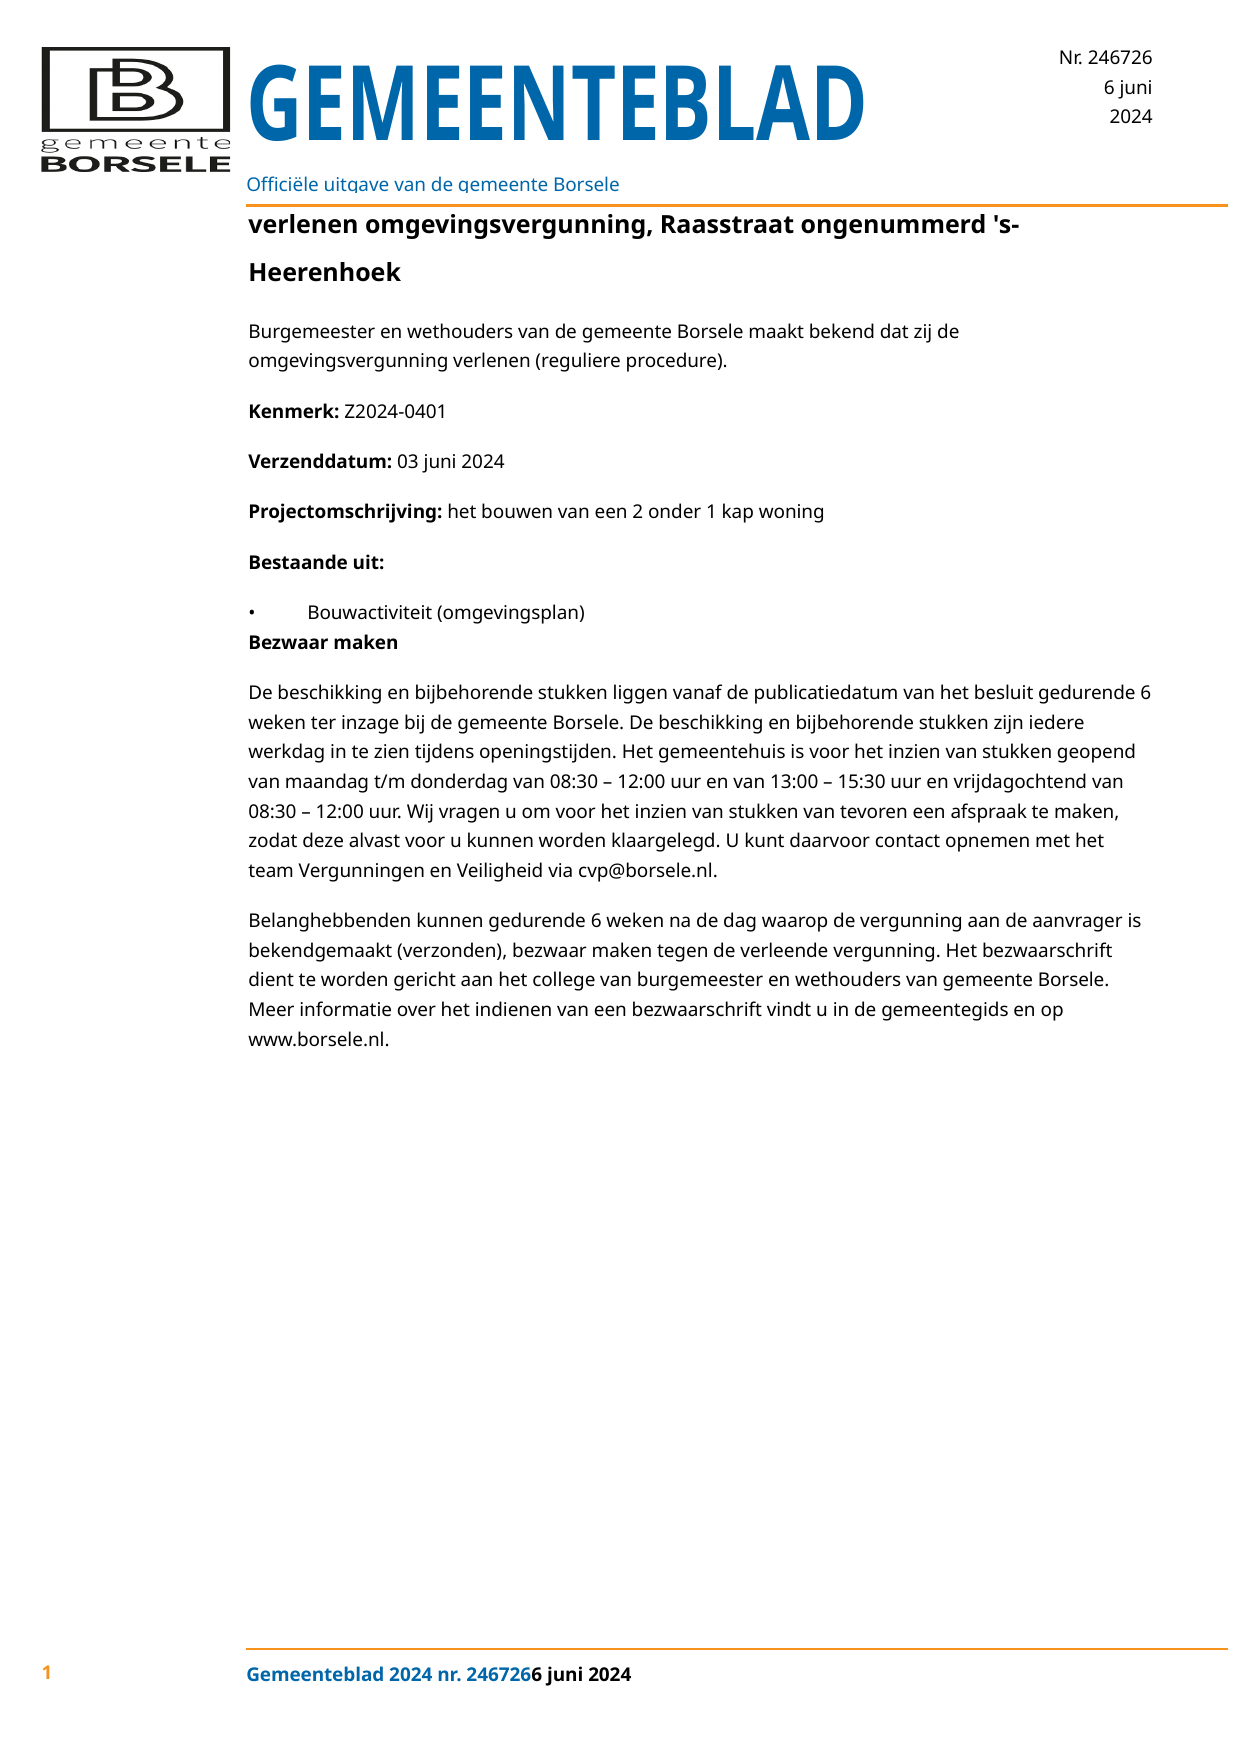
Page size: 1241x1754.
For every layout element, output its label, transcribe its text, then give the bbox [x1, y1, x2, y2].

text Bezwaar maken [248, 629, 1152, 655]
text Kenmerk: Z2024-0401 [248, 398, 1152, 424]
text verlenen omgevingsvergunning, Raasstraat ongenummerd 's-Heerenhoek [248, 207, 1152, 288]
text Bestaande uit: [248, 549, 1152, 575]
text Belanghebbenden kunnen gedurende 6 weken na de dag waarop de vergunning aan de aanvrager is bekendgemaakt (verzonden), bezwaar maken tegen de verleende vergunning. Het bezwaarschrift dient te worden gericht aan het college van burgemeester en wethouders van gemeente Borsele. Meer informatie over het indienen van een bezwaarschrift vindt u in de gemeentegids en op www.borsele.nl. [248, 907, 1152, 1052]
text Burgemeester en wethouders van de gemeente Borsele maakt bekend dat zij de omgevingsvergunning verlenen (reguliere procedure). [248, 318, 1152, 373]
text Projectomschrijving: het bouwen van een 2 onder 1 kap woning [248, 499, 1152, 524]
list Bouwactiviteit (omgevingsplan) [248, 599, 1152, 625]
text De beschikking en bijbehorende stukken liggen vanaf de publicatiedatum van het besluit gedurende 6 weken ter inzage bij de gemeente Borsele. De beschikking en bijbehorende stukken zijn iedere werkdag in te zien tijdens openingstijden. Het gemeentehuis is voor het inzien van stukken geopend van maandag t/m donderdag van 08:30 – 12:00 uur en van 13:00 – 15:30 uur en vrijdagochtend van 08:30 – 12:00 uur. Wij vragen u om voor het inzien van stukken van tevoren een afspraak te maken, zodat deze alvast voor u kunnen worden klaargelegd. U kunt daarvoor contact opnemen met het team Vergunningen en Veiligheid via cvp@borsele.nl. [248, 679, 1152, 883]
picture [41, 47, 231, 172]
text Verzenddatum: 03 juni 2024 [248, 448, 1152, 474]
